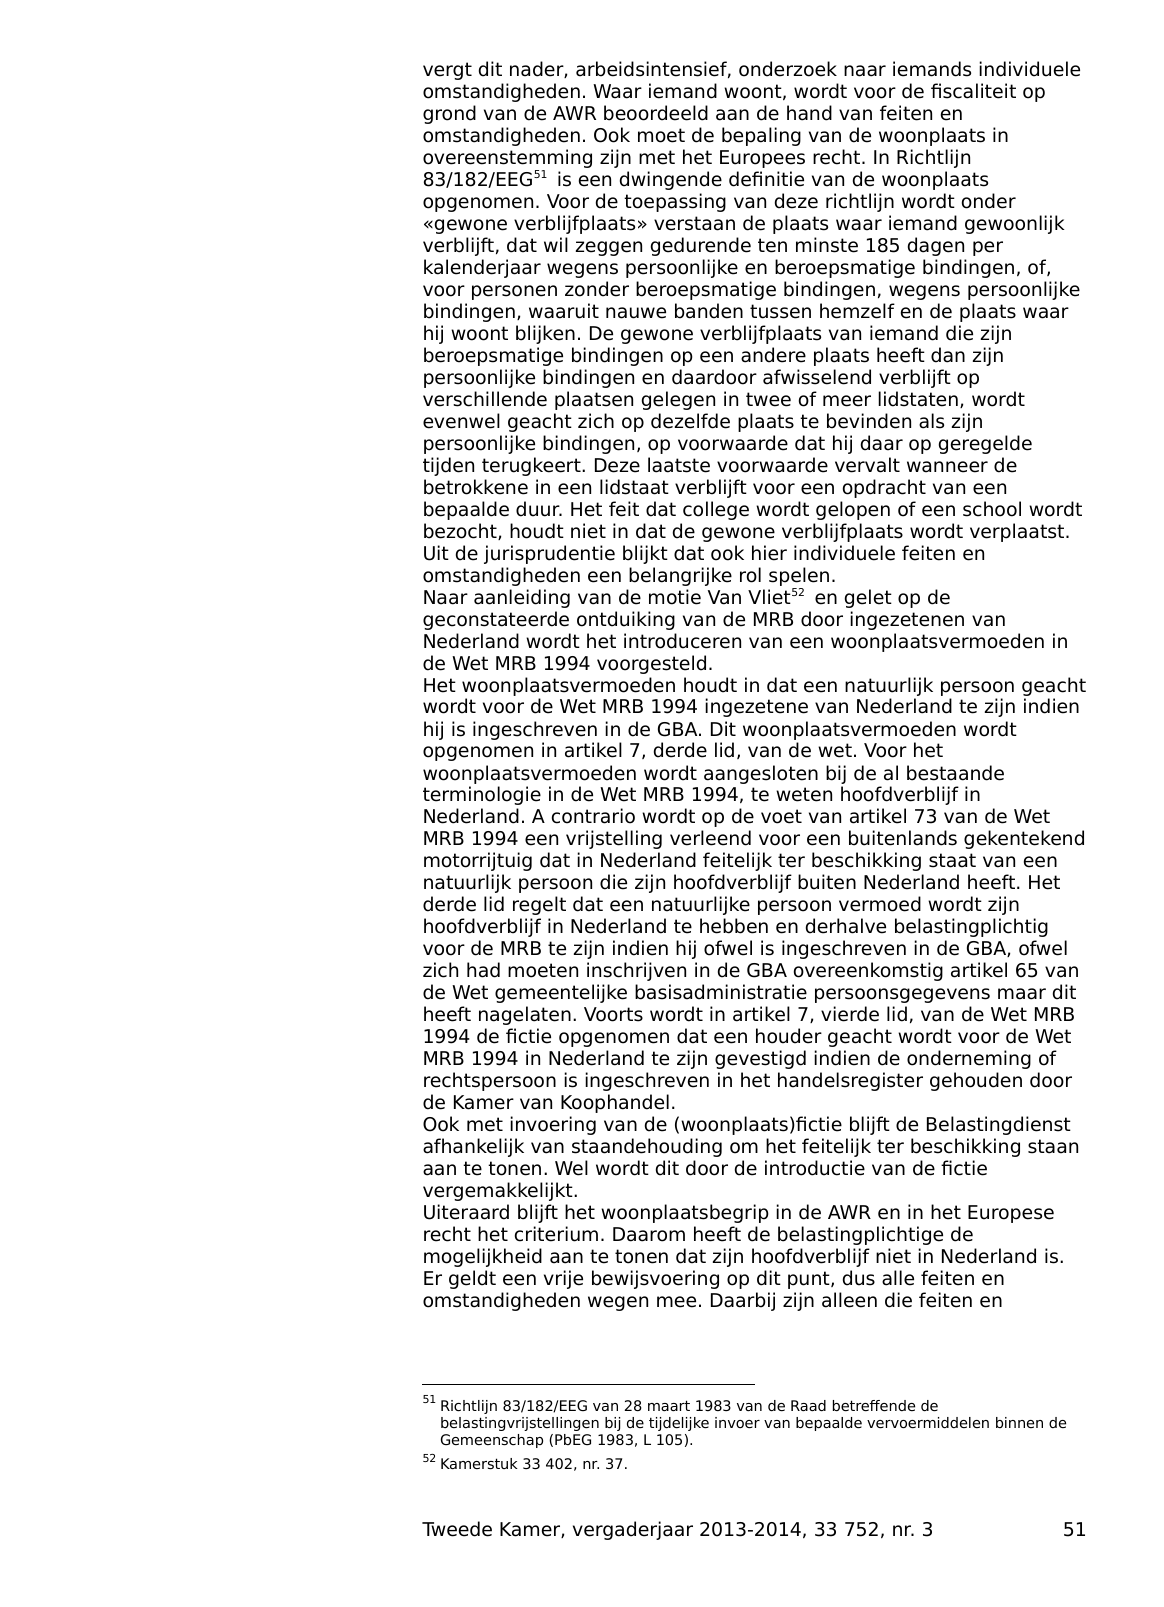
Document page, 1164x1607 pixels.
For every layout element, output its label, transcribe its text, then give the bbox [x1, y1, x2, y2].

text Naar aanleiding van de motie Van Vliet en gelet op de geconstateerde ontduiking van de MRB door ingezetenen van Nederland wordt het introduceren van een woonplaatsvermoeden in de Wet MRB 1994 voorgesteld. [422, 587, 1087, 674]
text Het woonplaatsvermoeden houdt in dat een natuurlijk persoon geacht wordt voor de Wet MRB 1994 ingezetene van Nederland te zijn indien hij is ingeschreven in de GBA. Dit woonplaatsvermoeden wordt opgenomen in artikel 7, derde lid, van de wet. Voor het woonplaatsvermoeden wordt aangesloten bij de al bestaande terminologie in de Wet MRB 1994, te weten hoofdverblijf in Nederland. A contrario wordt op de voet van artikel 73 van de Wet MRB 1994 een vrijstelling verleend voor een buitenlands gekentekend motorrijtuig dat in Nederland feitelijk ter beschikking staat van een natuurlijk persoon die zijn hoofdverblijf buiten Nederland heeft. Het derde lid regelt dat een natuurlijke persoon vermoed wordt zijn hoofdverblijf in Nederland te hebben en derhalve belastingplichtig voor de MRB te zijn indien hij ofwel is ingeschreven in de GBA, ofwel zich had moeten inschrijven in de GBA overeenkomstig artikel 65 van de Wet gemeentelijke basisadministratie persoonsgegevens maar dit heeft nagelaten. Voorts wordt in artikel 7, vierde lid, van de Wet MRB 1994 de fictie opgenomen dat een houder geacht wordt voor de Wet MRB 1994 in Nederland te zijn gevestigd indien de onderneming of rechtspersoon is ingeschreven in het handelsregister gehouden door de Kamer van Koophandel. [422, 674, 1087, 1114]
text Richtlijn 83/182/EEG van 28 maart 1983 van de Raad betreffende de belastingvrijstellingen bij de tijdelijke invoer van bepaalde vervoermiddelen binnen de Gemeenschap (PbEG 1983, L 105). [422, 1393, 1087, 1449]
text vergt dit nader, arbeidsintensief, onderzoek naar iemands individuele omstandigheden. Waar iemand woont, wordt voor de fiscaliteit op grond van de AWR beoordeeld aan de hand van feiten en omstandigheden. Ook moet de bepaling van de woonplaats in overeenstemming zijn met het Europees recht. In Richtlijn 83/182/EEG is een dwingende definitie van de woonplaats opgenomen. Voor de toepassing van deze richtlijn wordt onder «gewone verblijfplaats» verstaan de plaats waar iemand gewoonlijk verblijft, dat wil zeggen gedurende ten minste 185 dagen per kalenderjaar wegens persoonlijke en beroepsmatige bindingen, of, voor personen zonder beroepsmatige bindingen, wegens persoonlijke bindingen, waaruit nauwe banden tussen hemzelf en de plaats waar hij woont blijken. De gewone verblijfplaats van iemand die zijn beroepsmatige bindingen op een andere plaats heeft dan zijn persoonlijke bindingen en daardoor afwisselend verblijft op verschillende plaatsen gelegen in twee of meer lidstaten, wordt evenwel geacht zich op dezelfde plaats te bevinden als zijn persoonlijke bindingen, op voorwaarde dat hij daar op geregelde tijden terugkeert. Deze laatste voorwaarde vervalt wanneer de betrokkene in een lidstaat verblijft voor een opdracht van een bepaalde duur. Het feit dat college wordt gelopen of een school wordt bezocht, houdt niet in dat de gewone verblijfplaats wordt verplaatst. Uit de jurisprudentie blijkt dat ook hier individuele feiten en omstandigheden een belangrijke rol spelen. [422, 59, 1087, 587]
text Uiteraard blijft het woonplaatsbegrip in de AWR en in het Europese recht het criterium. Daarom heeft de belastingplichtige de mogelijkheid aan te tonen dat zijn hoofdverblijf niet in Nederland is. Er geldt een vrije bewijsvoering op dit punt, dus alle feiten en omstandigheden wegen mee. Daarbij zijn alleen die feiten en [422, 1202, 1087, 1312]
text Kamerstuk 33 402, nr. 37. [422, 1452, 1087, 1474]
text Ook met invoering van de (woonplaats)fictie blijft de Belastingdienst afhankelijk van staandehouding om het feitelijk ter beschikking staan aan te tonen. Wel wordt dit door de introductie van de fictie vergemakkelijkt. [422, 1114, 1087, 1202]
